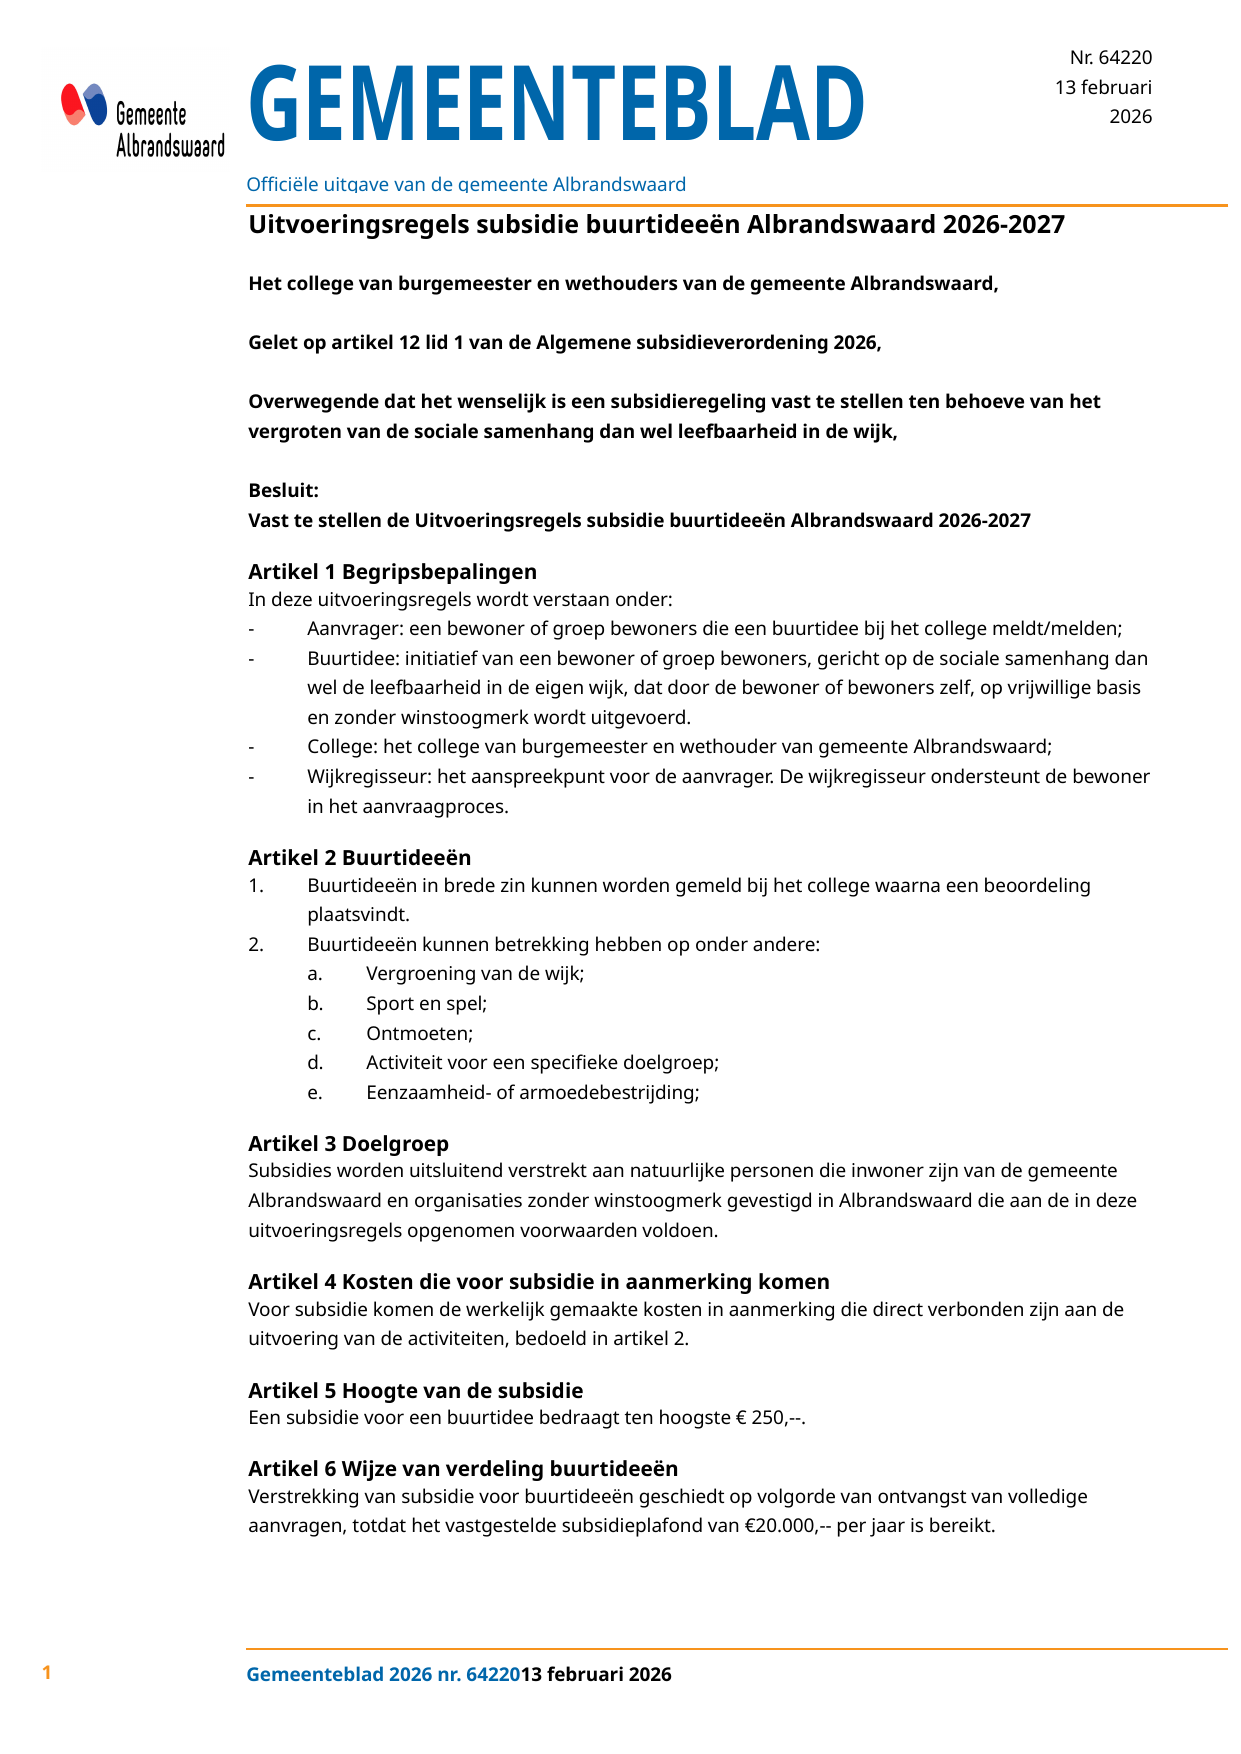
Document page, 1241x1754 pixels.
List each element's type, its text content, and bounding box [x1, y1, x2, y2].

list Sport en spel; [307, 990, 1152, 1016]
list Buurtideeën in brede zin kunnen worden gemeld bij het college waarna een beoordeling plaatsvindt. [248, 872, 1152, 927]
text Artikel 2 Buurtideeën [248, 843, 1152, 872]
list Aanvrager: een bewoner of groep bewoners die een buurtidee bij het college meldt/melden; [248, 615, 1152, 641]
text Overwegende dat het wenselijk is een subsidieregeling vast te stellen ten behoeve van het vergroten van de sociale samenhang dan wel leefbaarheid in de wijk, [248, 389, 1152, 444]
text Uitvoeringsregels subsidie buurtideeën Albrandswaard 2026-2027 [248, 207, 1152, 241]
list Vergroening van de wijk; [307, 961, 1152, 986]
list Eenzaamheid- of armoedebestrijding; [307, 1079, 1152, 1104]
text Artikel 6 Wijze van verdeling buurtideeën [248, 1454, 1152, 1483]
text Verstrekking van subsidie voor buurtideeën geschiedt op volgorde van ontvangst van volledige aanvragen, totdat het vastgestelde subsidieplafond van €20.000,-- per jaar is bereikt. [248, 1483, 1152, 1538]
list Buurtidee: initiatief van een bewoner of groep bewoners, gericht op de sociale samenhang dan wel de leefbaarheid in de eigen wijk, dat door de bewoner of bewoners zelf, op vrijwillige basis en zonder winstoogmerk wordt uitgevoerd. [248, 645, 1152, 730]
text Subsidies worden uitsluitend verstrekt aan natuurlijke personen die inwoner zijn van de gemeente Albrandswaard en organisaties zonder winstoogmerk gevestigd in Albrandswaard die aan de in deze uitvoeringsregels opgenomen voorwaarden voldoen. [248, 1158, 1152, 1243]
list Buurtideeën kunnen betrekking hebben op onder andere: [248, 931, 1152, 957]
list Ontmoeten; [307, 1020, 1152, 1045]
text Voor subsidie komen de werkelijk gemaakte kosten in aanmerking die direct verbonden zijn aan de uitvoering van de activiteiten, bedoeld in artikel 2. [248, 1296, 1152, 1351]
text Gelet op artikel 12 lid 1 van de Algemene subsidieverordening 2026, [248, 329, 1152, 355]
text Het college van burgemeester en wethouders van de gemeente Albrandswaard, [248, 270, 1152, 296]
text Artikel 5 Hoogte van de subsidie [248, 1376, 1152, 1404]
text Besluit: [248, 477, 1152, 503]
list College: het college van burgemeester en wethouder van gemeente Albrandswaard; [248, 734, 1152, 759]
list Activiteit voor een specifieke doelgroep; [307, 1049, 1152, 1075]
text Vast te stellen de Uitvoeringsregels subsidie buurtideeën Albrandswaard 2026-2027 [248, 507, 1152, 533]
text Artikel 3 Doelgroep [248, 1129, 1152, 1158]
text In deze uitvoeringsregels wordt verstaan onder: [248, 586, 1152, 612]
picture [41, 47, 231, 172]
list Wijkregisseur: het aanspreekpunt voor de aanvrager. De wijkregisseur ondersteunt de bewoner in het aanvraagproces. [248, 763, 1152, 819]
text Artikel 1 Begripsbepalingen [248, 557, 1152, 586]
text Artikel 4 Kosten die voor subsidie in aanmerking komen [248, 1267, 1152, 1296]
text Een subsidie voor een buurtidee bedraagt ten hoogste € 250,--. [248, 1404, 1152, 1430]
